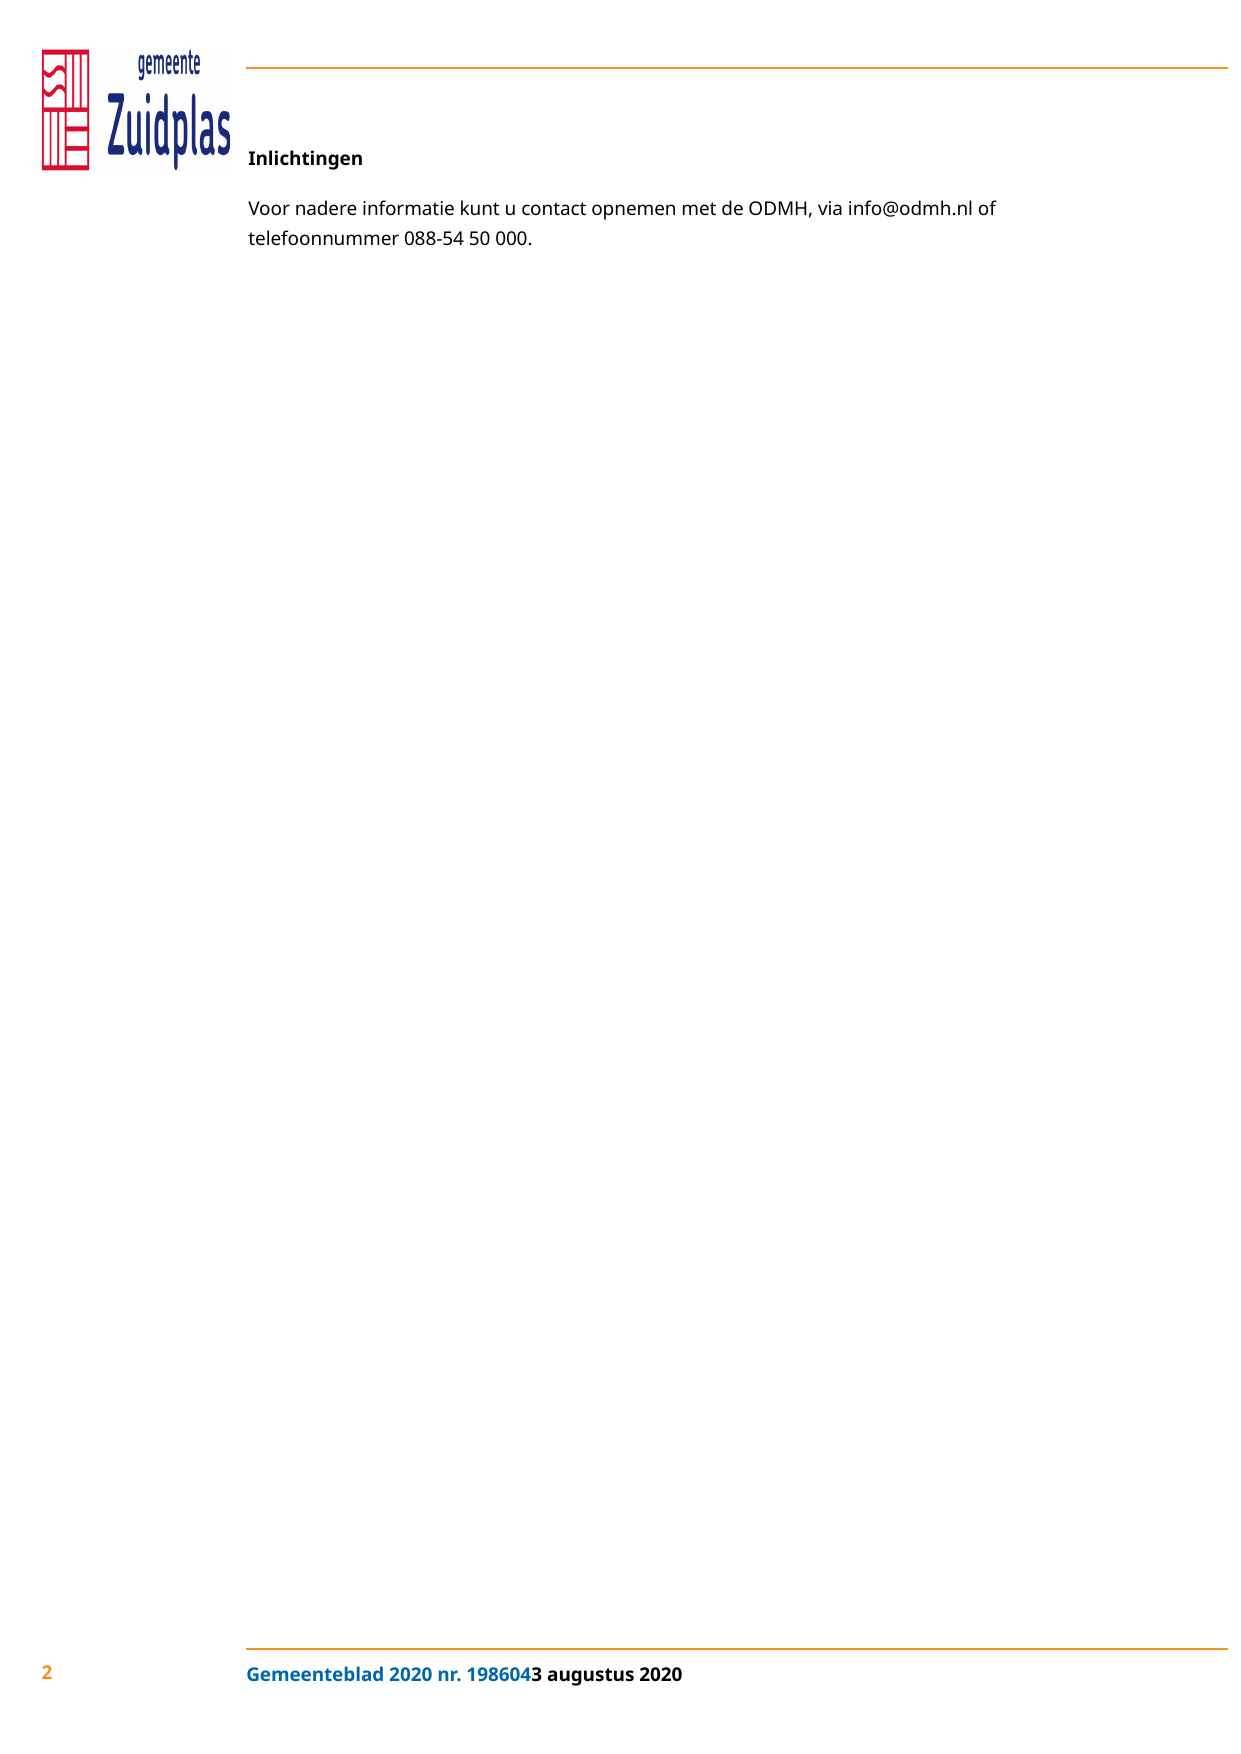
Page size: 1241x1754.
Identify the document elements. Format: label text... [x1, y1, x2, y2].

text Inlichtingen [248, 145, 1152, 171]
picture [41, 47, 231, 172]
text Voor nadere informatie kunt u contact opnemen met de ODMH, via info@odmh.nl of telefoonnummer 088-54 50 000. [248, 196, 1152, 251]
